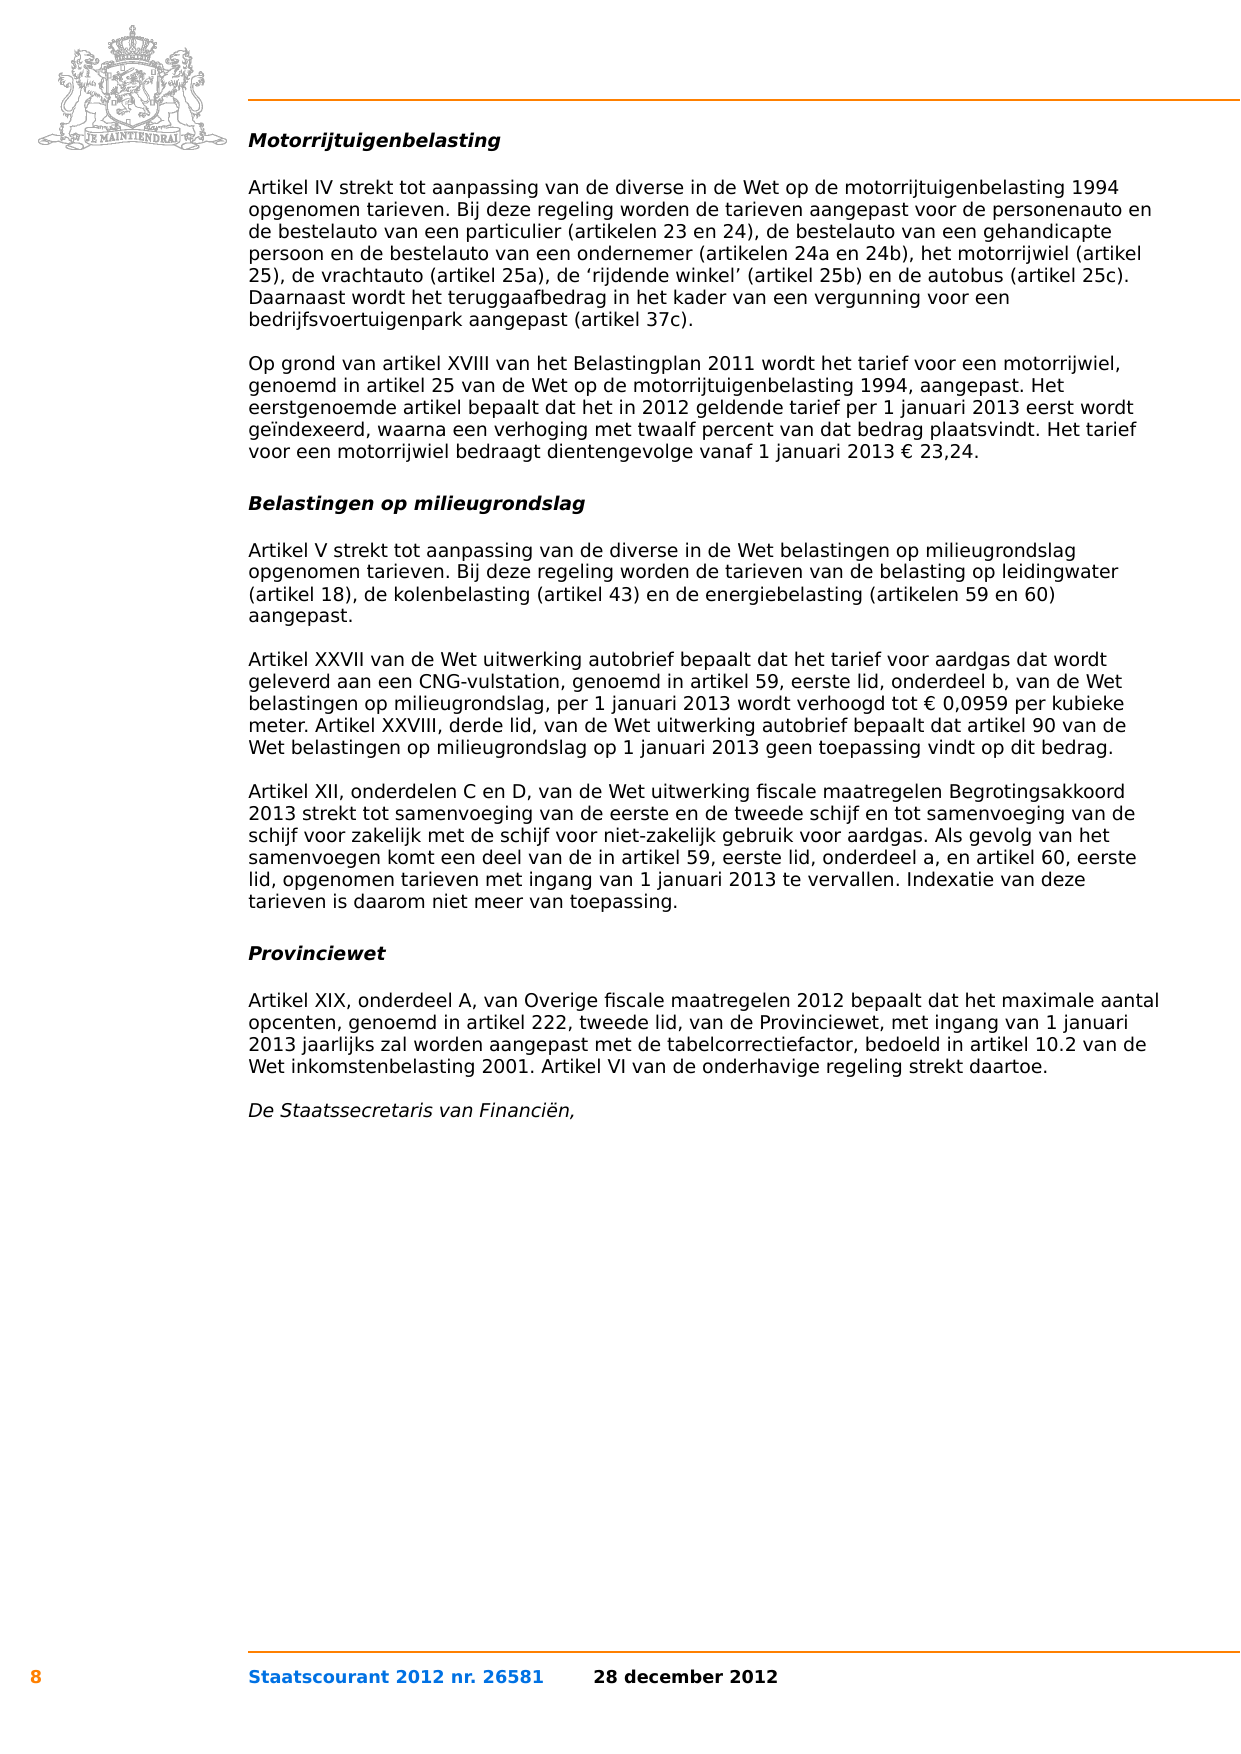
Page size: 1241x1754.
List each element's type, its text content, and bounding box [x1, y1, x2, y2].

text Op grond van artikel XVIII van het Belastingplan 2011 wordt het tarief voor een motorrijwiel, genoemd in artikel 25 van de Wet op de motorrijtuigenbelasting 1994, aangepast. Het eerstgenoemde artikel bepaalt dat het in 2012 geldende tarief per 1 januari 2013 eerst wordt geïndexeerd, waarna een verhoging met twaalf percent van dat bedrag plaatsvindt. Het tarief voor een motorrijwiel bedraagt dientengevolge vanaf 1 januari 2013 € 23,24. [248, 353, 1163, 462]
subtitle Motorrijtuigenbelasting [248, 130, 1163, 152]
text Artikel XIX, onderdeel A, van Overige fiscale maatregelen 2012 bepaalt dat het maximale aantal opcenten, genoemd in artikel 222, tweede lid, van de Provinciewet, met ingang van 1 januari 2013 jaarlijks zal worden aangepast met de tabelcorrectiefactor, bedoeld in artikel 10.2 van de Wet inkomstenbelasting 2001. Artikel VI van de onderhavige regeling strekt daartoe. [248, 990, 1163, 1078]
text Artikel XII, onderdelen C en D, van de Wet uitwerking fiscale maatregelen Begrotingsakkoord 2013 strekt tot samenvoeging van de eerste en de tweede schijf en tot samenvoeging van de schijf voor zakelijk met de schijf voor niet-zakelijk gebruik voor aardgas. Als gevolg van het samenvoegen komt een deel van de in artikel 59, eerste lid, onderdeel a, en artikel 60, eerste lid, opgenomen tarieven met ingang van 1 januari 2013 te vervallen. Indexatie van deze tarieven is daarom niet meer van toepassing. [248, 781, 1163, 913]
text Artikel IV strekt tot aanpassing van de diverse in de Wet op de motorrijtuigenbelasting 1994 opgenomen tarieven. Bij deze regeling worden de tarieven aangepast voor de personenauto en de bestelauto van een particulier (artikelen 23 en 24), de bestelauto van een gehandicapte persoon en de bestelauto van een ondernemer (artikelen 24a en 24b), het motorrijwiel (artikel 25), de vrachtauto (artikel 25a), de ‘rijdende winkel’ (artikel 25b) en de autobus (artikel 25c). Daarnaast wordt het teruggaafbedrag in het kader van een vergunning voor een bedrijfsvoertuigenpark aangepast (artikel 37c). [248, 177, 1163, 331]
text De Staatssecretaris van Financiën, [248, 1100, 1163, 1122]
picture [38, 25, 227, 150]
text Artikel XXVII van de Wet uitwerking autobrief bepaalt dat het tarief voor aardgas dat wordt geleverd aan een CNG-vulstation, genoemd in artikel 59, eerste lid, onderdeel b, van de Wet belastingen op milieugrondslag, per 1 januari 2013 wordt verhoogd tot € 0,0959 per kubieke meter. Artikel XXVIII, derde lid, van de Wet uitwerking autobrief bepaalt dat artikel 90 van de Wet belastingen op milieugrondslag op 1 januari 2013 geen toepassing vindt op dit bedrag. [248, 649, 1163, 759]
text Artikel V strekt tot aanpassing van de diverse in de Wet belastingen op milieugrondslag opgenomen tarieven. Bij deze regeling worden de tarieven van de belasting op leidingwater (artikel 18), de kolenbelasting (artikel 43) en de energiebelasting (artikelen 59 en 60) aangepast. [248, 539, 1163, 627]
subtitle Provinciewet [248, 943, 1163, 965]
subtitle Belastingen op milieugrondslag [248, 492, 1163, 514]
